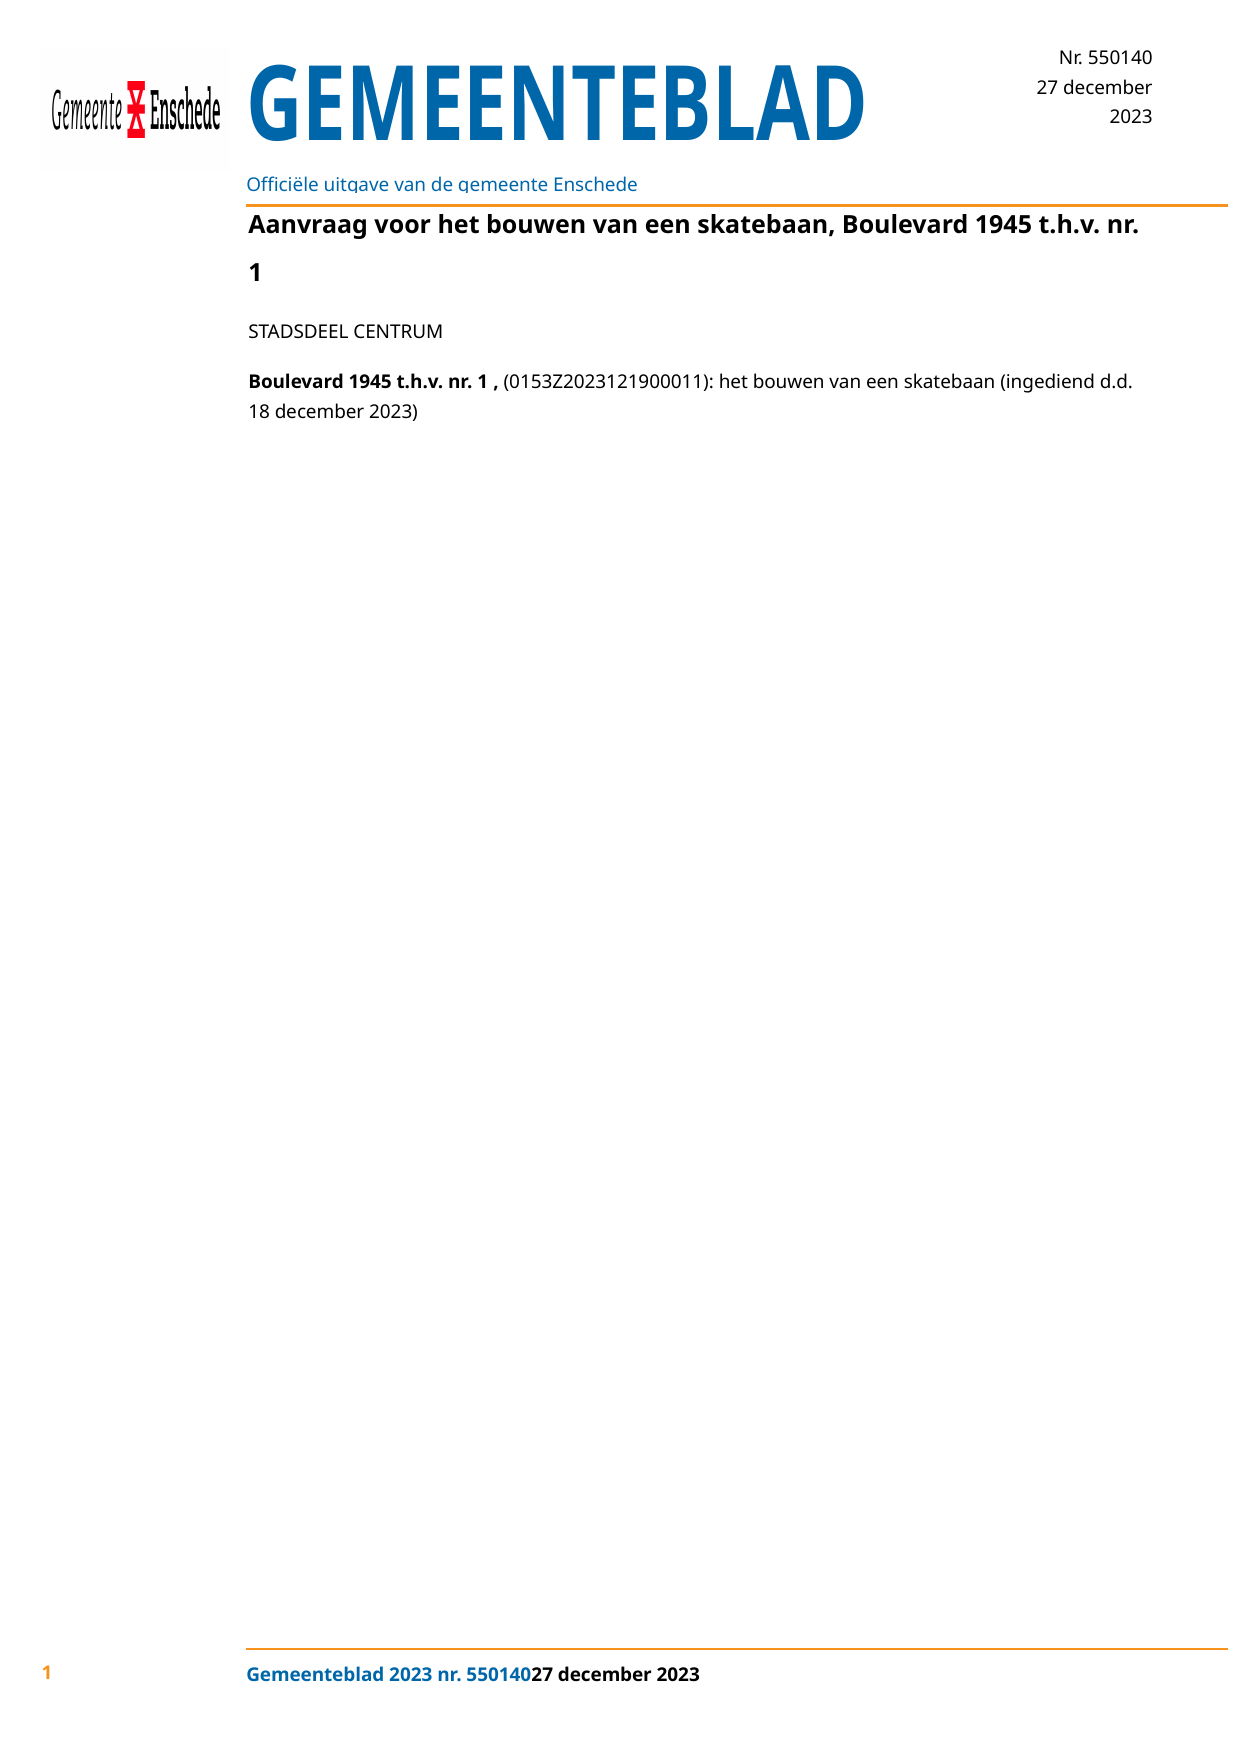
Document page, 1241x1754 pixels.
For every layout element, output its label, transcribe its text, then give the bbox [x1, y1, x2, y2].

text Boulevard 1945 t.h.v. nr. 1 , (0153Z2023121900011): het bouwen van een skatebaan (ingediend d.d. 18 december 2023) [248, 368, 1152, 424]
text STADSDEEL CENTRUM [248, 318, 1152, 344]
picture [41, 47, 231, 172]
text Aanvraag voor het bouwen van een skatebaan, Boulevard 1945 t.h.v. nr. 1 [248, 207, 1152, 288]
